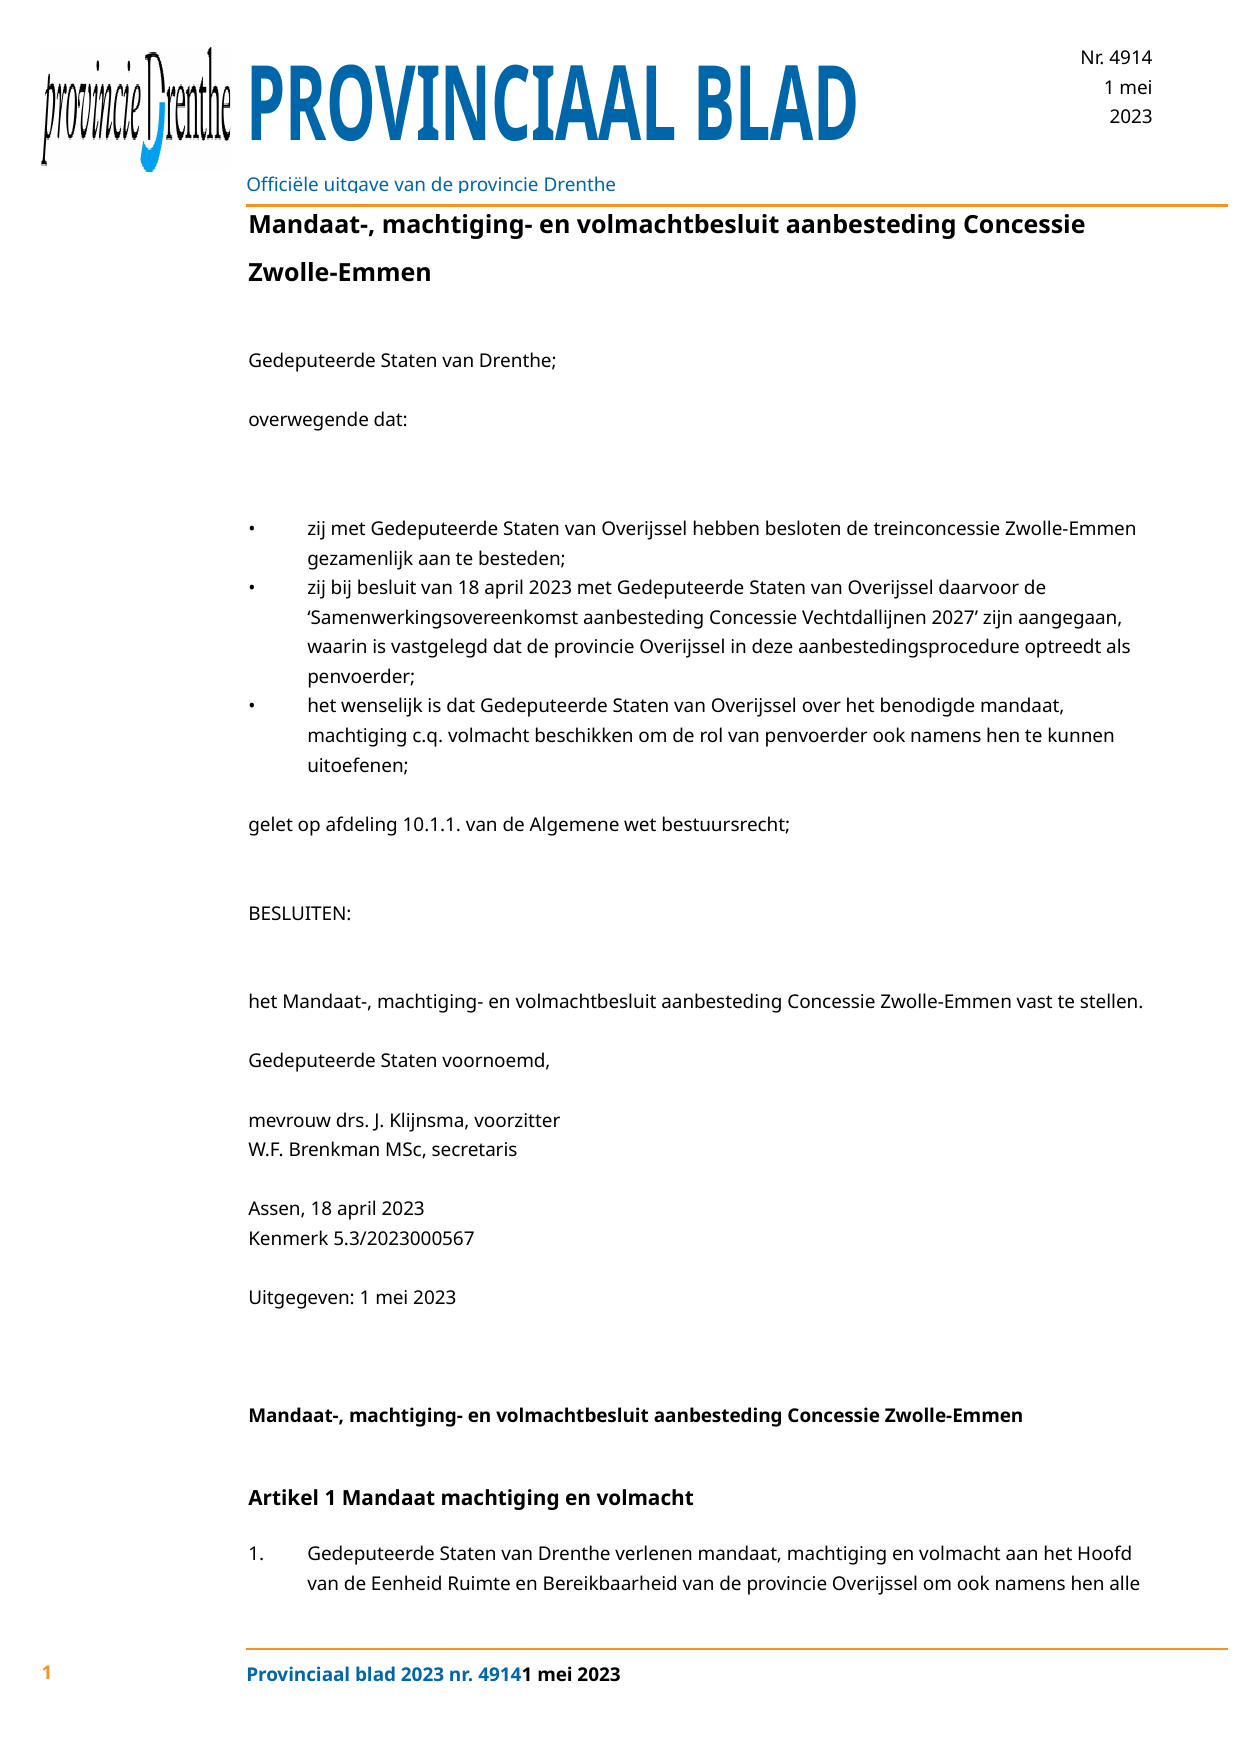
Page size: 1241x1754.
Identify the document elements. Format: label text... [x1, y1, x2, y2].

text het Mandaat-, machtiging- en volmachtbesluit aanbesteding Concessie Zwolle-Emmen vast te stellen. [248, 988, 1152, 1014]
text Assen, 18 april 2023 [248, 1196, 1152, 1221]
text Kenmerk 5.3/2023000567 [248, 1225, 1152, 1251]
list zij met Gedeputeerde Staten van Overijssel hebben besloten de treinconcessie Zwolle-Emmen gezamenlijk aan te besteden; [248, 515, 1152, 570]
text Gedeputeerde Staten van Drenthe; [248, 347, 1152, 373]
text gelet op afdeling 10.1.1. van de Algemene wet bestuursrecht; [248, 811, 1152, 837]
text Artikel 1 Mandaat machtiging en volmacht [248, 1483, 1152, 1511]
text BESLUITEN: [248, 900, 1152, 925]
picture [41, 47, 231, 172]
text Mandaat-, machtiging- en volmachtbesluit aanbesteding Concessie Zwolle-Emmen [248, 207, 1152, 288]
list zij bij besluit van 18 april 2023 met Gedeputeerde Staten van Overijssel daarvoor de ‘Samenwerkingsovereenkomst aanbesteding Concessie Vechtdallijnen 2027’ zijn aangegaan, waarin is vastgelegd dat de provincie Overijssel in deze aanbestedingsprocedure optreedt als penvoerder; [248, 574, 1152, 689]
list het wenselijk is dat Gedeputeerde Staten van Overijssel over het benodigde mandaat, machtiging c.q. volmacht beschikken om de rol van penvoerder ook namens hen te kunnen uitoefenen; [248, 693, 1152, 777]
text mevrouw drs. J. Klijnsma, voorzitter [248, 1107, 1152, 1132]
text Uitgegeven: 1 mei 2023 [248, 1284, 1152, 1310]
text Gedeputeerde Staten voornoemd, [248, 1048, 1152, 1073]
text Mandaat-, machtiging- en volmachtbesluit aanbesteding Concessie Zwolle-Emmen [248, 1403, 1152, 1428]
list Gedeputeerde Staten van Drenthe verlenen mandaat, machtiging en volmacht aan het Hoofd van de Eenheid Ruimte en Bereikbaarheid van de provincie Overijssel om ook namens hen alle [248, 1541, 1152, 1596]
text W.F. Brenkman MSc, secretaris [248, 1136, 1152, 1162]
text overwegende dat: [248, 407, 1152, 432]
